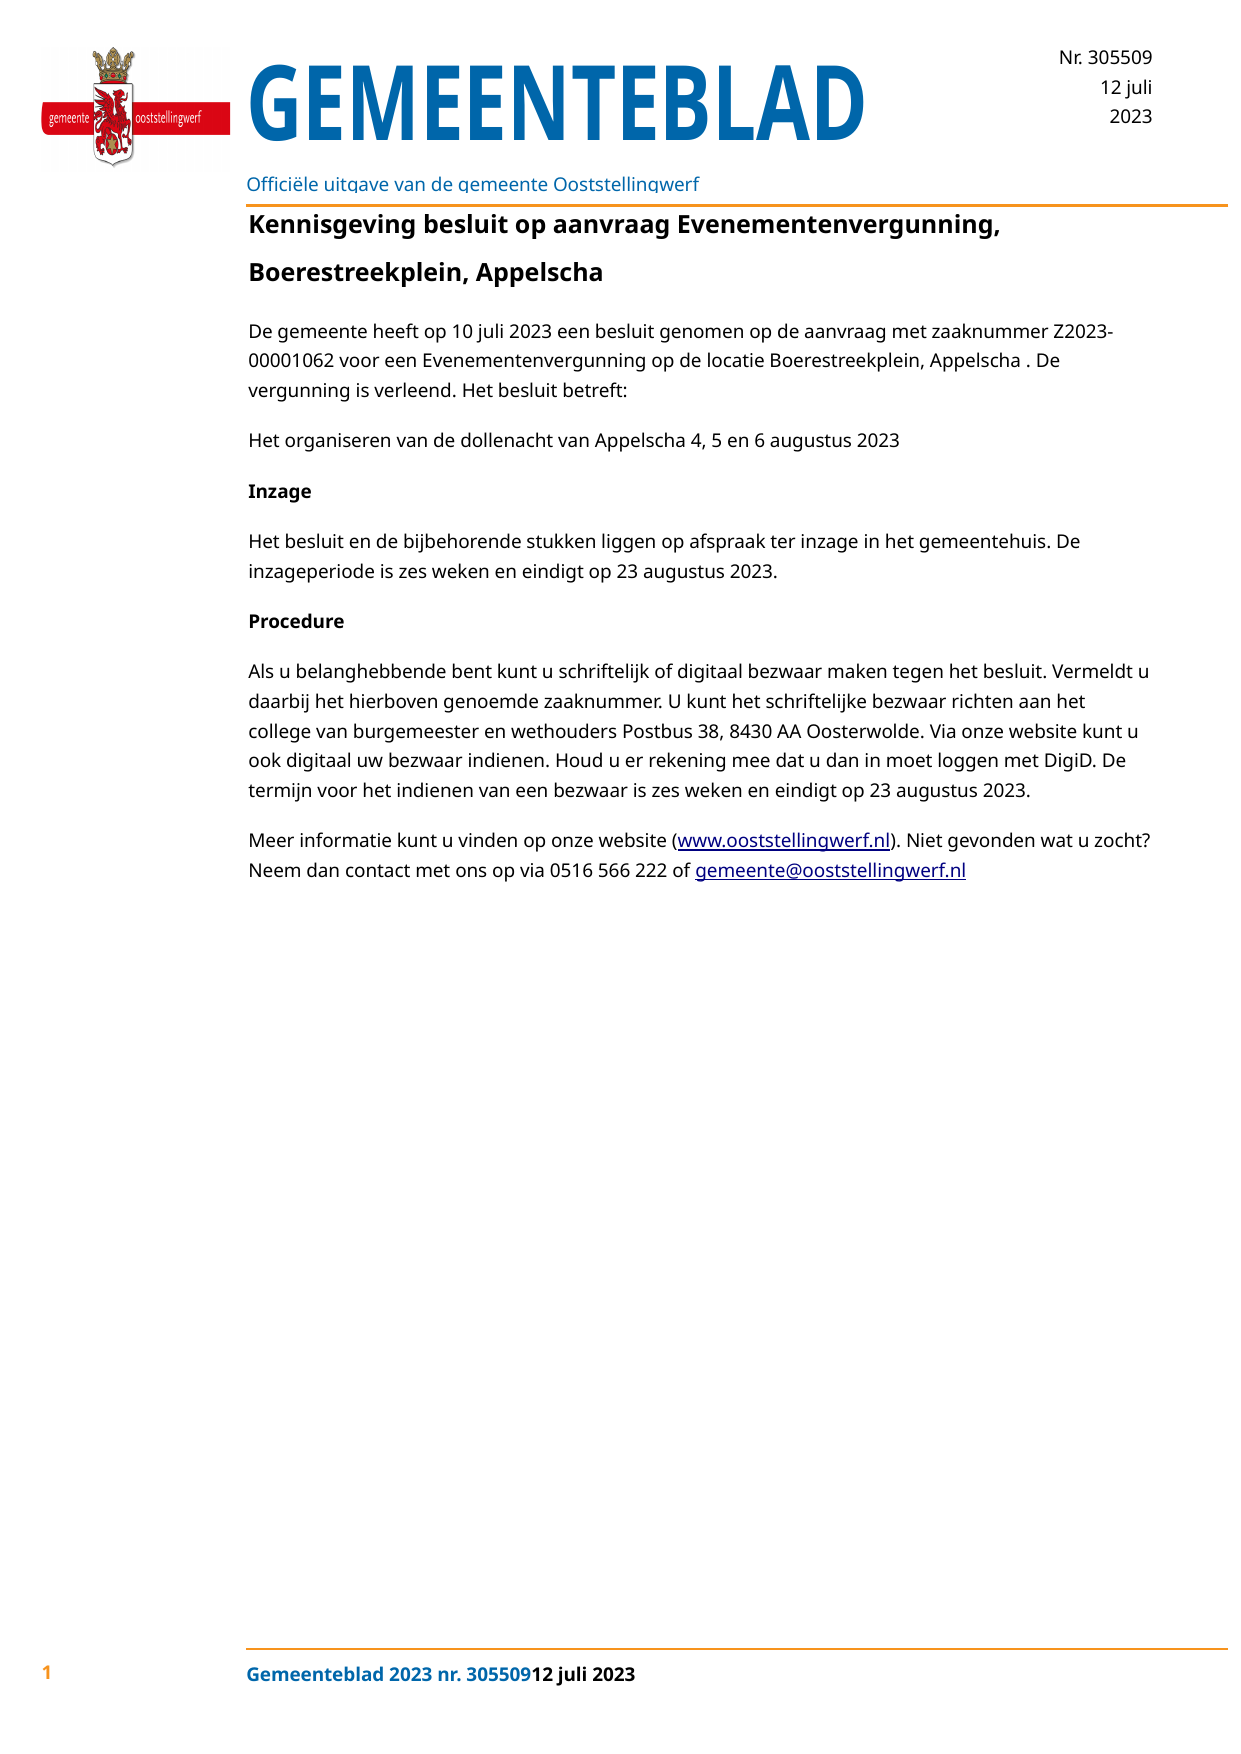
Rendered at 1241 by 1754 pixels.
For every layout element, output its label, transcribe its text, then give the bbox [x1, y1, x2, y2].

picture [41, 47, 231, 172]
text Het organiseren van de dollenacht van Appelscha 4, 5 en 6 augustus 2023 [248, 427, 1152, 453]
text Meer informatie kunt u vinden op onze website (www.ooststellingwerf.nl). Niet gevonden wat u zocht? Neem dan contact met ons op via 0516 566 222 of gemeente@ooststellingwerf.nl [248, 827, 1152, 883]
text Kennisgeving besluit op aanvraag Evenementenvergunning, Boerestreekplein, Appelscha [248, 207, 1152, 288]
text Inzage [248, 478, 1152, 504]
text Het besluit en de bijbehorende stukken liggen op afspraak ter inzage in het gemeentehuis. De inzageperiode is zes weken en eindigt op 23 augustus 2023. [248, 528, 1152, 584]
text Procedure [248, 608, 1152, 634]
text De gemeente heeft op 10 juli 2023 een besluit genomen op de aanvraag met zaaknummer Z2023-00001062 voor een Evenementenvergunning op de locatie Boerestreekplein, Appelscha . De vergunning is verleend. Het besluit betreft: [248, 318, 1152, 403]
text Als u belanghebbende bent kunt u schriftelijk of digitaal bezwaar maken tegen het besluit. Vermeldt u daarbij het hierboven genoemde zaaknummer. U kunt het schriftelijke bezwaar richten aan het college van burgemeester en wethouders Postbus 38, 8430 AA Oosterwolde. Via onze website kunt u ook digitaal uw bezwaar indienen. Houd u er rekening mee dat u dan in moet loggen met DigiD. De termijn voor het indienen van een bezwaar is zes weken en eindigt op 23 augustus 2023. [248, 659, 1152, 803]
